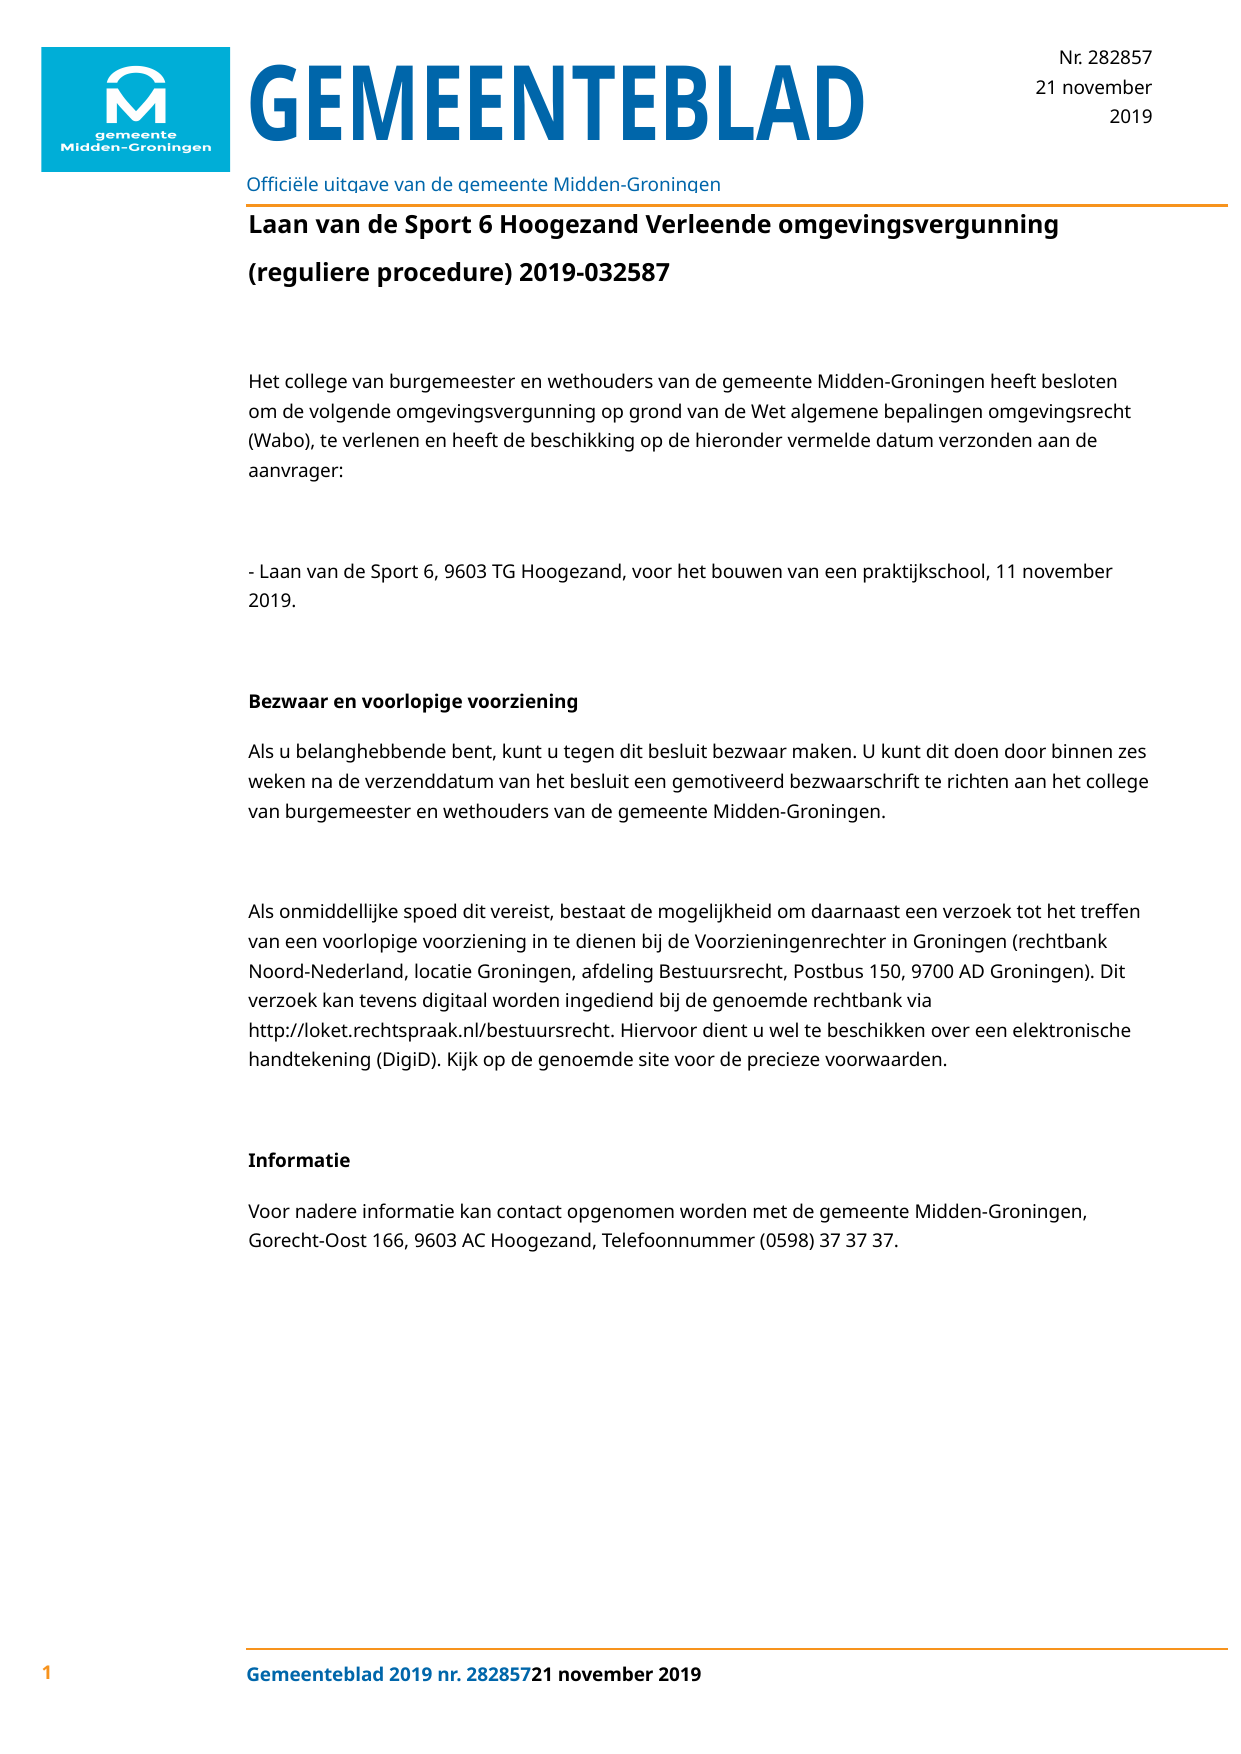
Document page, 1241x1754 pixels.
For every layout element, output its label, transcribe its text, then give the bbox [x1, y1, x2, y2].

text Als u belanghebbende bent, kunt u tegen dit besluit bezwaar maken. U kunt dit doen door binnen zes weken na de verzenddatum van het besluit een gemotiveerd bezwaarschrift te richten aan het college van burgemeester en wethouders van de gemeente Midden-Groningen. [248, 739, 1152, 824]
text Voor nadere informatie kan contact opgenomen worden met de gemeente Midden-Groningen, Gorecht-Oost 166, 9603 AC Hoogezand, Telefoonnummer (0598) 37 37 37. [248, 1198, 1152, 1253]
text Laan van de Sport 6 Hoogezand Verleende omgevingsvergunning (reguliere procedure) 2019-032587 [248, 207, 1152, 288]
text - Laan van de Sport 6, 9603 TG Hoogezand, voor het bouwen van een praktijkschool, 11 november 2019. [248, 558, 1152, 613]
picture [107, 89, 165, 122]
text Als onmiddellijke spoed dit vereist, bestaat de mogelijkheid om daarnaast een verzoek tot het treffen van een voorlopige voorziening in te dienen bij de Voorzieningenrechter in Groningen (rechtbank Noord-Nederland, locatie Groningen, afdeling Bestuursrecht, Postbus 150, 9700 AD Groningen). Dit verzoek kan tevens digitaal worden ingediend bij de genoemde rechtbank via http://loket.rechtspraak.nl/bestuursrecht. Hiervoor dient u wel te beschikken over een elektronische handtekening (DigiD). Kijk op de genoemde site voor de precieze voorwaarden. [248, 899, 1152, 1072]
picture [184, 146, 190, 153]
text Bezwaar en voorlopige voorziening [248, 688, 1152, 714]
text Informatie [248, 1147, 1152, 1173]
picture [108, 66, 164, 82]
text Het college van burgemeester en wethouders van de gemeente Midden-Groningen heeft besloten om de volgende omgevingsvergunning op grond van de Wet algemene bepalingen omgevingsrecht (Wabo), te verlenen en heeft de beschikking op de hieronder vermelde datum verzonden aan de aanvrager: [248, 368, 1152, 483]
